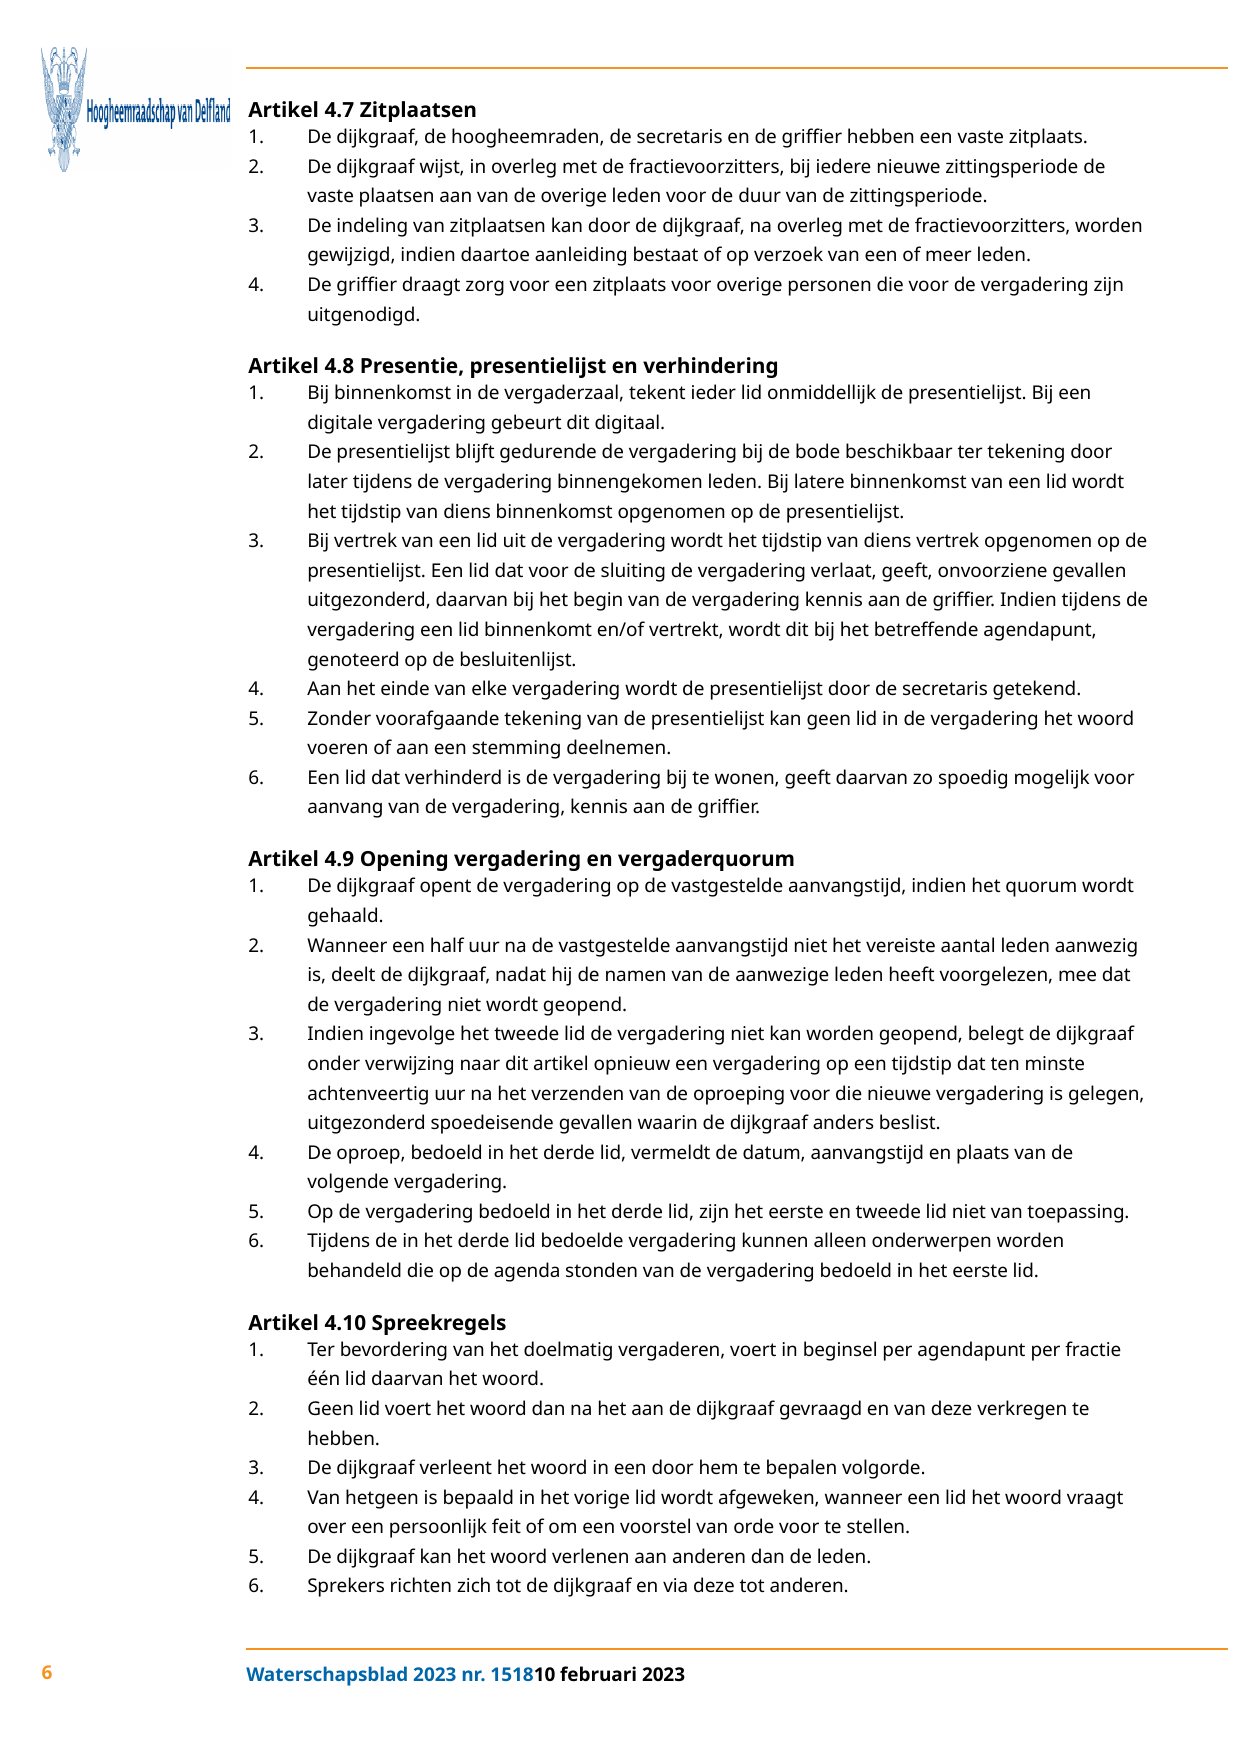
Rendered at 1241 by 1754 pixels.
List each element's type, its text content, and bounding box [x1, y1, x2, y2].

list De indeling van zitplaatsen kan door de dijkgraaf, na overleg met de fractievoorzitters, worden gewijzigd, indien daartoe aanleiding bestaat of op verzoek van een of meer leden. [248, 212, 1152, 267]
text Artikel 4.8 Presentie, presentielijst en verhindering [248, 351, 1152, 379]
list Sprekers richten zich tot de dijkgraaf en via deze tot anderen. [248, 1573, 1152, 1598]
list De presentielijst blijft gedurende de vergadering bij de bode beschikbaar ter tekening door later tijdens de vergadering binnengekomen leden. Bij latere binnenkomst van een lid wordt het tijdstip van diens binnenkomst opgenomen op de presentielijst. [248, 439, 1152, 524]
list Een lid dat verhinderd is de vergadering bij te wonen, geeft daarvan zo spoedig mogelijk voor aanvang van de vergadering, kennis aan de griffier. [248, 764, 1152, 819]
list Indien ingevolge het tweede lid de vergadering niet kan worden geopend, belegt de dijkgraaf onder verwijzing naar dit artikel opnieuw een vergadering op een tijdstip dat ten minste achtenveertig uur na het verzenden van de oproeping voor die nieuwe vergadering is gelegen, uitgezonderd spoedeisende gevallen waarin de dijkgraaf anders beslist. [248, 1021, 1152, 1135]
list Wanneer een half uur na de vastgestelde aanvangstijd niet het vereiste aantal leden aanwezig is, deelt de dijkgraaf, nadat hij de namen van de aanwezige leden heeft voorgelezen, mee dat de vergadering niet wordt geopend. [248, 932, 1152, 1017]
list Op de vergadering bedoeld in het derde lid, zijn het eerste en tweede lid niet van toepassing. [248, 1198, 1152, 1224]
list De oproep, bedoeld in het derde lid, vermeldt de datum, aanvangstijd en plaats van de volgende vergadering. [248, 1139, 1152, 1194]
list De dijkgraaf verleent het woord in een door hem te bepalen volgorde. [248, 1454, 1152, 1480]
list Geen lid voert het woord dan na het aan de dijkgraaf gevraagd en van deze verkregen te hebben. [248, 1395, 1152, 1451]
list Aan het einde van elke vergadering wordt de presentielijst door de secretaris getekend. [248, 675, 1152, 701]
text Artikel 4.7 Zitplaatsen [248, 95, 1152, 123]
text Artikel 4.10 Spreekregels [248, 1308, 1152, 1336]
list Ter bevordering van het doelmatig vergaderen, voert in beginsel per agendapunt per fractie één lid daarvan het woord. [248, 1336, 1152, 1391]
picture [41, 47, 231, 172]
list Van hetgeen is bepaald in het vorige lid wordt afgeweken, wanneer een lid het woord vraagt over een persoonlijk feit of om een voorstel van orde voor te stellen. [248, 1484, 1152, 1539]
list Zonder voorafgaande tekening van de presentielijst kan geen lid in de vergadering het woord voeren of aan een stemming deelnemen. [248, 705, 1152, 760]
list De griffier draagt zorg voor een zitplaats voor overige personen die voor de vergadering zijn uitgenodigd. [248, 271, 1152, 326]
text Artikel 4.9 Opening vergadering en vergaderquorum [248, 844, 1152, 873]
list De dijkgraaf kan het woord verlenen aan anderen dan de leden. [248, 1543, 1152, 1569]
list De dijkgraaf wijst, in overleg met de fractievoorzitters, bij iedere nieuwe zittingsperiode de vaste plaatsen aan van de overige leden voor de duur van de zittingsperiode. [248, 153, 1152, 208]
list De dijkgraaf opent de vergadering op de vastgestelde aanvangstijd, indien het quorum wordt gehaald. [248, 873, 1152, 928]
list Tijdens de in het derde lid bedoelde vergadering kunnen alleen onderwerpen worden behandeld die op de agenda stonden van de vergadering bedoeld in het eerste lid. [248, 1228, 1152, 1283]
list De dijkgraaf, de hoogheemraden, de secretaris en de griffier hebben een vaste zitplaats. [248, 123, 1152, 149]
list Bij vertrek van een lid uit de vergadering wordt het tijdstip van diens vertrek opgenomen op de presentielijst. Een lid dat voor de sluiting de vergadering verlaat, geeft, onvoorziene gevallen uitgezonderd, daarvan bij het begin van de vergadering kennis aan de griffier. Indien tijdens de vergadering een lid binnenkomt en/of vertrekt, wordt dit bij het betreffende agendapunt, genoteerd op de besluitenlijst. [248, 527, 1152, 672]
list Bij binnenkomst in de vergaderzaal, tekent ieder lid onmiddellijk de presentielijst. Bij een digitale vergadering gebeurt dit digitaal. [248, 379, 1152, 435]
